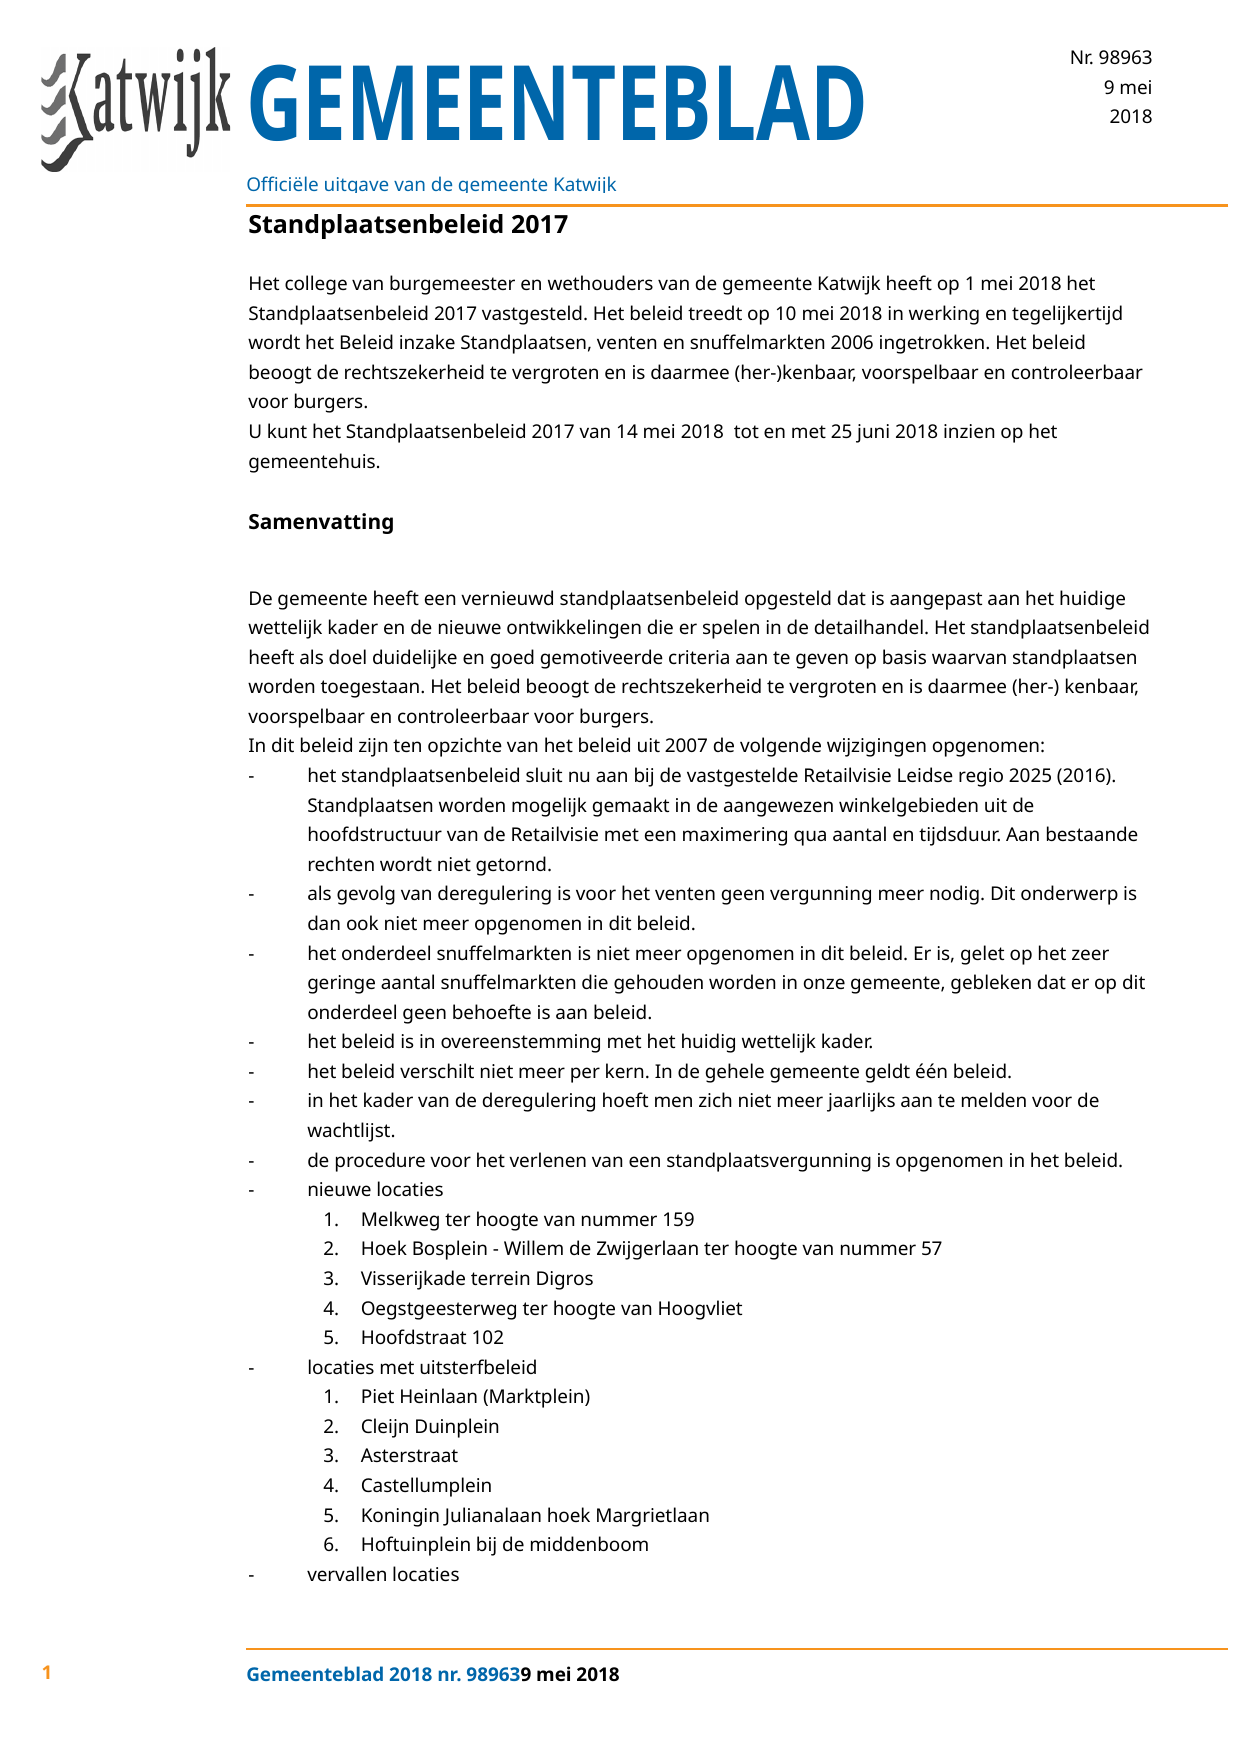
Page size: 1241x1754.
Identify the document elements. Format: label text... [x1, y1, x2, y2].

list het beleid verschilt niet meer per kern. In de gehele gemeente geldt één beleid. [248, 1058, 1152, 1084]
list Hoofdstraat 102 [323, 1324, 1152, 1350]
list locaties met uitsterfbeleid [248, 1354, 1152, 1379]
list nieuwe locaties [248, 1176, 1152, 1202]
list in het kader van de deregulering hoeft men zich niet meer jaarlijks aan te melden voor de wachtlijst. [248, 1088, 1152, 1143]
list vervallen locaties [248, 1561, 1152, 1587]
picture [41, 47, 231, 172]
list het standplaatsenbeleid sluit nu aan bij de vastgestelde Retailvisie Leidse regio 2025 (2016). Standplaatsen worden mogelijk gemaakt in de aangewezen winkelgebieden uit de hoofdstructuur van de Retailvisie met een maximering qua aantal en tijdsduur. Aan bestaande rechten wordt niet getornd. [248, 762, 1152, 877]
list Visserijkade terrein Digros [323, 1265, 1152, 1291]
list Castellumplein [323, 1472, 1152, 1498]
list Hoek Bosplein - Willem de Zwijgerlaan ter hoogte van nummer 57 [323, 1236, 1152, 1261]
list het beleid is in overeenstemming met het huidig wettelijk kader. [248, 1028, 1152, 1054]
text Samenvatting [248, 507, 1152, 535]
list Cleijn Duinplein [323, 1413, 1152, 1439]
list Asterstraat [323, 1443, 1152, 1468]
list als gevolg van deregulering is voor het venten geen vergunning meer nodig. Dit onderwerp is dan ook niet meer opgenomen in dit beleid. [248, 881, 1152, 936]
text Het college van burgemeester en wethouders van de gemeente Katwijk heeft op 1 mei 2018 het Standplaatsenbeleid 2017 vastgesteld. Het beleid treedt op 10 mei 2018 in werking en tegelijkertijd wordt het Beleid inzake Standplaatsen, venten en snuffelmarkten 2006 ingetrokken. Het beleid beoogt de rechtszekerheid te vergroten en is daarmee (her-)kenbaar, voorspelbaar en controleerbaar voor burgers. [248, 270, 1152, 414]
list de procedure voor het verlenen van een standplaatsvergunning is opgenomen in het beleid. [248, 1147, 1152, 1172]
list Oegstgeesterweg ter hoogte van Hoogvliet [323, 1295, 1152, 1320]
list het onderdeel snuffelmarkten is niet meer opgenomen in dit beleid. Er is, gelet op het zeer geringe aantal snuffelmarkten die gehouden worden in onze gemeente, gebleken dat er op dit onderdeel geen behoefte is aan beleid. [248, 940, 1152, 1024]
list Koningin Julianalaan hoek Margrietlaan [323, 1502, 1152, 1527]
list Piet Heinlaan (Marktplein) [323, 1383, 1152, 1409]
text De gemeente heeft een vernieuwd standplaatsenbeleid opgesteld dat is aangepast aan het huidige wettelijk kader en de nieuwe ontwikkelingen die er spelen in de detailhandel. Het standplaatsenbeleid heeft als doel duidelijke en goed gemotiveerde criteria aan te geven op basis waarvan standplaatsen worden toegestaan. Het beleid beoogt de rechtszekerheid te vergroten en is daarmee (her-) kenbaar, voorspelbaar en controleerbaar voor burgers. [248, 585, 1152, 729]
text Standplaatsenbeleid 2017 [248, 207, 1152, 241]
list Hoftuinplein bij de middenboom [323, 1531, 1152, 1557]
text U kunt het Standplaatsenbeleid 2017 van 14 mei 2018 tot en met 25 juni 2018 inzien op het gemeentehuis. [248, 418, 1152, 473]
text In dit beleid zijn ten opzichte van het beleid uit 2007 de volgende wijzigingen opgenomen: [248, 733, 1152, 758]
list Melkweg ter hoogte van nummer 159 [323, 1206, 1152, 1232]
